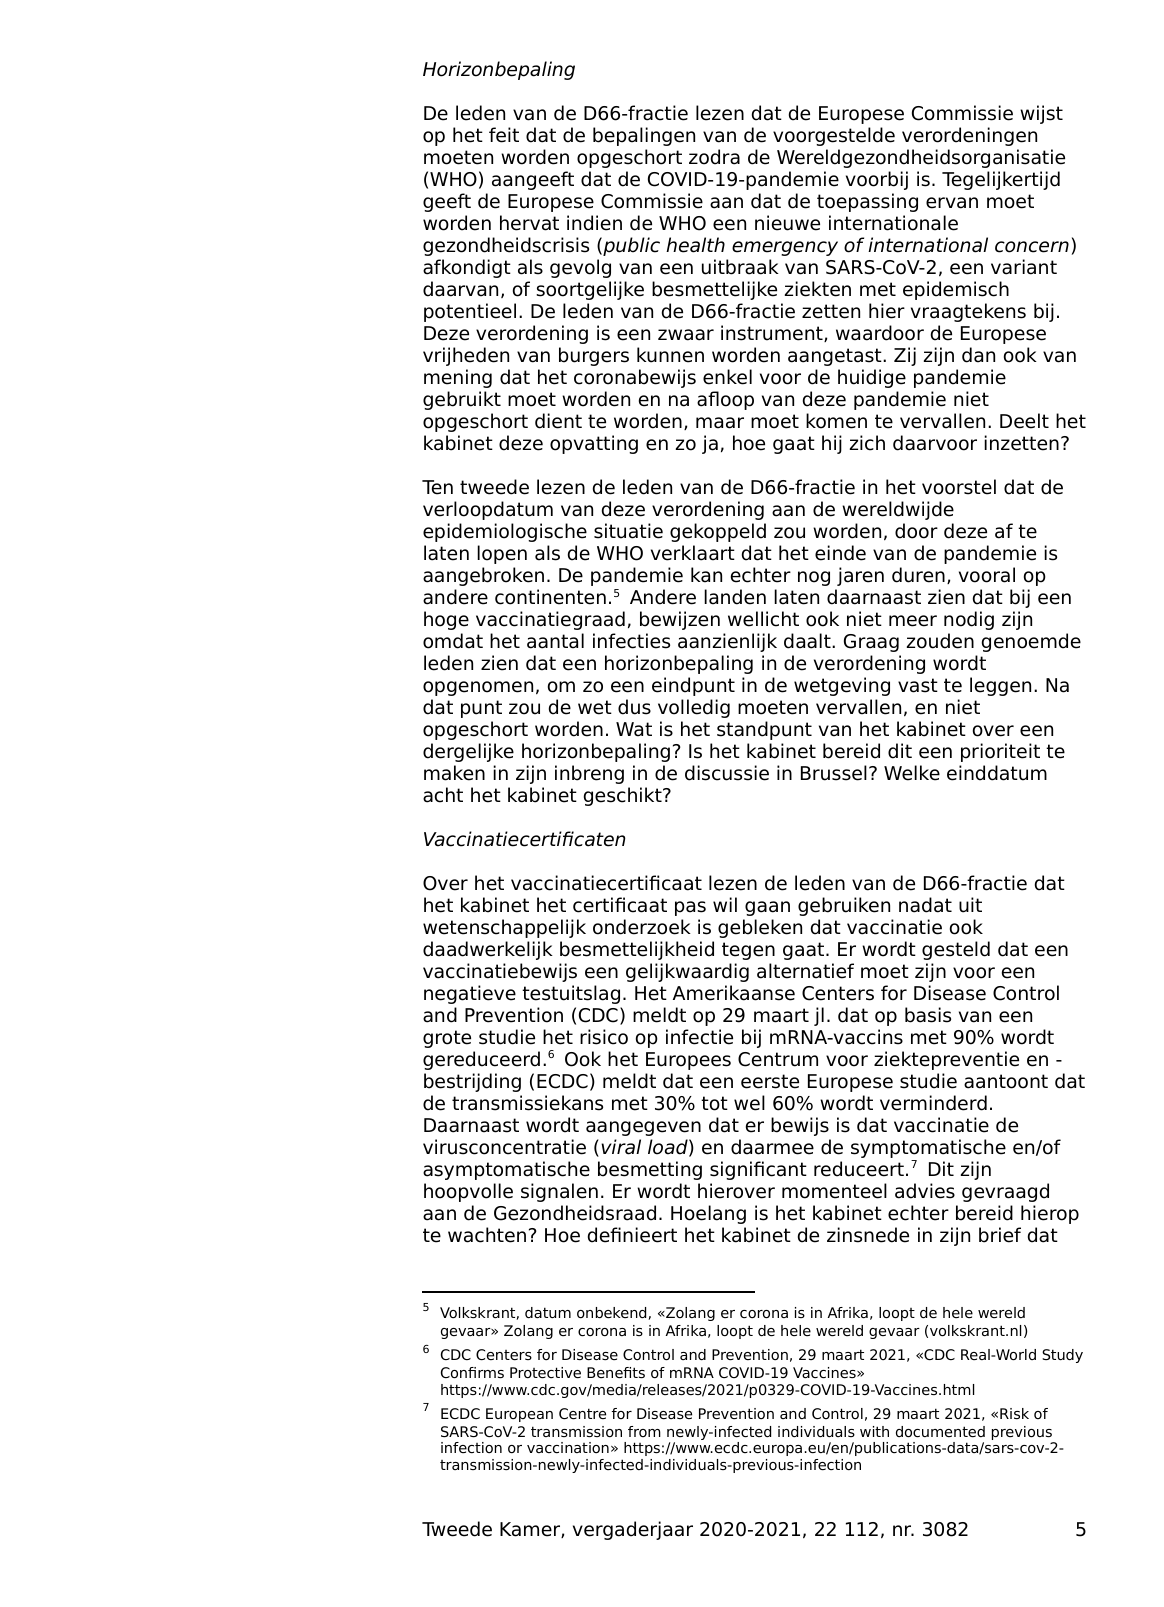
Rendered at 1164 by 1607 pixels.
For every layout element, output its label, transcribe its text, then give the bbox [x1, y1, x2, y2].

text Ten tweede lezen de leden van de D66-fractie in het voorstel dat de verloopdatum van deze verordening aan de wereldwijde epidemiologische situatie gekoppeld zou worden, door deze af te laten lopen als de WHO verklaart dat het einde van de pandemie is aangebroken. De pandemie kan echter nog jaren duren, vooral op andere continenten. Andere landen laten daarnaast zien dat bij een hoge vaccinatiegraad, bewijzen wellicht ook niet meer nodig zijn omdat het aantal infecties aanzienlijk daalt. Graag zouden genoemde leden zien dat een horizonbepaling in de verordening wordt opgenomen, om zo een eindpunt in de wetgeving vast te leggen. Na dat punt zou de wet dus volledig moeten vervallen, en niet opgeschort worden. Wat is het standpunt van het kabinet over een dergelijke horizonbepaling? Is het kabinet bereid dit een prioriteit te maken in zijn inbreng in de discussie in Brussel? Welke einddatum acht het kabinet geschikt? [422, 477, 1087, 807]
text ECDC European Centre for Disease Prevention and Control, 29 maart 2021, «Risk of SARS-CoV-2 transmission from newly-infected individuals with documented previous infection or vaccination» https://www.ecdc.europa.eu/en/publications-data/sars-cov-2-transmission-newly-infected-individuals-previous-infection [422, 1402, 1087, 1474]
text De leden van de D66-fractie lezen dat de Europese Commissie wijst op het feit dat de bepalingen van de voorgestelde verordeningen moeten worden opgeschort zodra de Wereldgezondheidsorganisatie (WHO) aangeeft dat de COVID-19-pandemie voorbij is. Tegelijkertijd geeft de Europese Commissie aan dat de toepassing ervan moet worden hervat indien de WHO een nieuwe internationale gezondheidscrisis (public health emergency of international concern) afkondigt als gevolg van een uitbraak van SARS-CoV-2, een variant daarvan, of soortgelijke besmettelijke ziekten met epidemisch potentieel. De leden van de D66-fractie zetten hier vraagtekens bij. Deze verordening is een zwaar instrument, waardoor de Europese vrijheden van burgers kunnen worden aangetast. Zij zijn dan ook van mening dat het coronabewijs enkel voor de huidige pandemie gebruikt moet worden en na afloop van deze pandemie niet opgeschort dient te worden, maar moet komen te vervallen. Deelt het kabinet deze opvatting en zo ja, hoe gaat hij zich daarvoor inzetten? [422, 103, 1087, 455]
text Over het vaccinatiecertificaat lezen de leden van de D66-fractie dat het kabinet het certificaat pas wil gaan gebruiken nadat uit wetenschappelijk onderzoek is gebleken dat vaccinatie ook daadwerkelijk besmettelijkheid tegen gaat. Er wordt gesteld dat een vaccinatiebewijs een gelijkwaardig alternatief moet zijn voor een negatieve testuitslag. Het Amerikaanse Centers for Disease Control and Prevention (CDC) meldt op 29 maart jl. dat op basis van een grote studie het risico op infectie bij mRNA-vaccins met 90% wordt gereduceerd. Ook het Europees Centrum voor ziektepreventie en -bestrijding (ECDC) meldt dat een eerste Europese studie aantoont dat de transmissiekans met 30% tot wel 60% wordt verminderd. Daarnaast wordt aangegeven dat er bewijs is dat vaccinatie de virusconcentratie (viral load) en daarmee de symptomatische en/of asymptomatische besmetting significant reduceert. Dit zijn hoopvolle signalen. Er wordt hierover momenteel advies gevraagd aan de Gezondheidsraad. Hoelang is het kabinet echter bereid hierop te wachten? Hoe definieert het kabinet de zinsnede in zijn brief dat [422, 873, 1087, 1247]
text Volkskrant, datum onbekend, «Zolang er corona is in Afrika, loopt de hele wereld gevaar» Zolang er corona is in Afrika, loopt de hele wereld gevaar (volkskrant.nl) [422, 1301, 1087, 1340]
subtitle Horizonbepaling [422, 59, 1087, 81]
subtitle Vaccinatiecertificaten [422, 829, 1087, 851]
text CDC Centers for Disease Control and Prevention, 29 maart 2021, «CDC Real-World Study Confirms Protective Benefits of mRNA COVID-19 Vaccines» https://www.cdc.gov/media/releases/2021/p0329-COVID-19-Vaccines.html [422, 1343, 1087, 1399]
